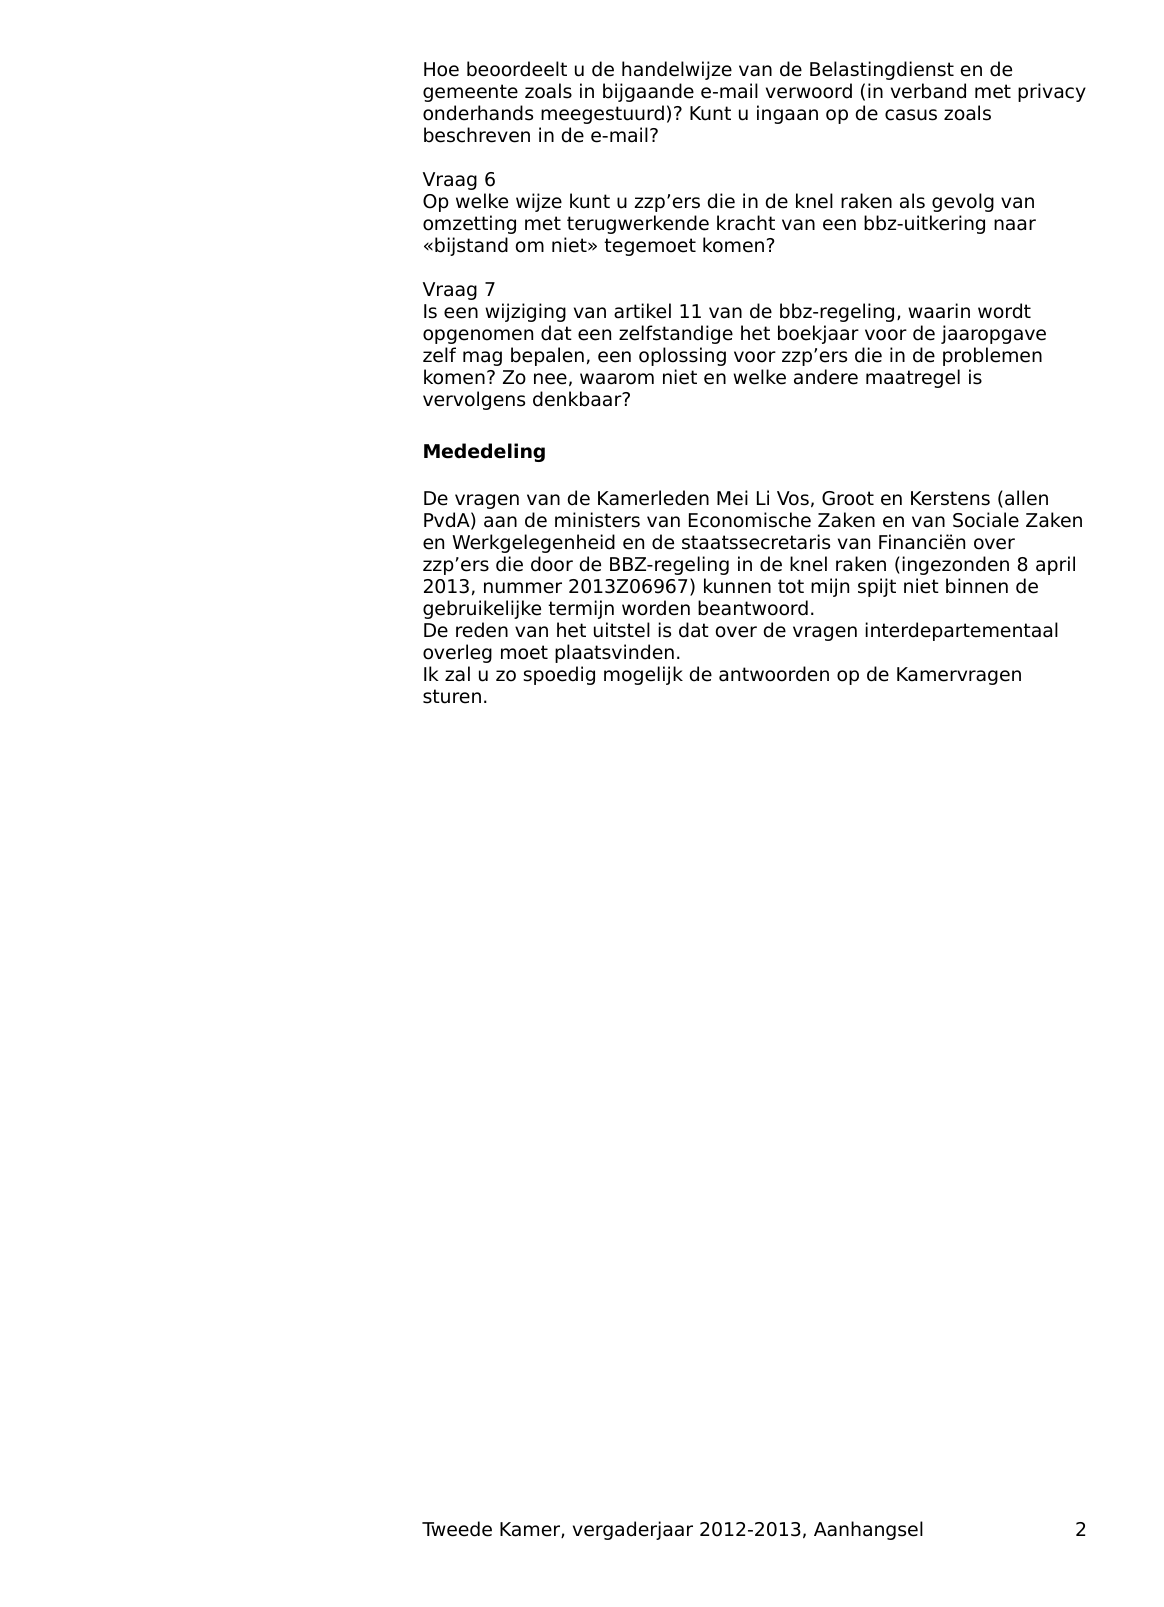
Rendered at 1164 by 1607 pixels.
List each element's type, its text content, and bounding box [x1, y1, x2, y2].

text Vraag 6 [422, 169, 1087, 191]
subtitle Mededeling [422, 441, 1087, 463]
text Hoe beoordeelt u de handelwijze van de Belastingdienst en de gemeente zoals in bijgaande e-mail verwoord (in verband met privacy onderhands meegestuurd)? Kunt u ingaan op de casus zoals beschreven in de e-mail? [422, 59, 1087, 147]
text Vraag 7 [422, 279, 1087, 301]
text Ik zal u zo spoedig mogelijk de antwoorden op de Kamervragen sturen. [422, 664, 1087, 708]
text De reden van het uitstel is dat over de vragen interdepartementaal overleg moet plaatsvinden. [422, 620, 1087, 664]
text De vragen van de Kamerleden Mei Li Vos, Groot en Kerstens (allen PvdA) aan de ministers van Economische Zaken en van Sociale Zaken en Werkgelegenheid en de staatssecretaris van Financiën over zzp’ers die door de BBZ-regeling in de knel raken (ingezonden 8 april 2013, nummer 2013Z06967) kunnen tot mijn spijt niet binnen de gebruikelijke termijn worden beantwoord. [422, 488, 1087, 620]
text Op welke wijze kunt u zzp’ers die in de knel raken als gevolg van omzetting met terugwerkende kracht van een bbz-uitkering naar «bijstand om niet» tegemoet komen? [422, 191, 1087, 257]
text Is een wijziging van artikel 11 van de bbz-regeling, waarin wordt opgenomen dat een zelfstandige het boekjaar voor de jaaropgave zelf mag bepalen, een oplossing voor zzp’ers die in de problemen komen? Zo nee, waarom niet en welke andere maatregel is vervolgens denkbaar? [422, 301, 1087, 411]
